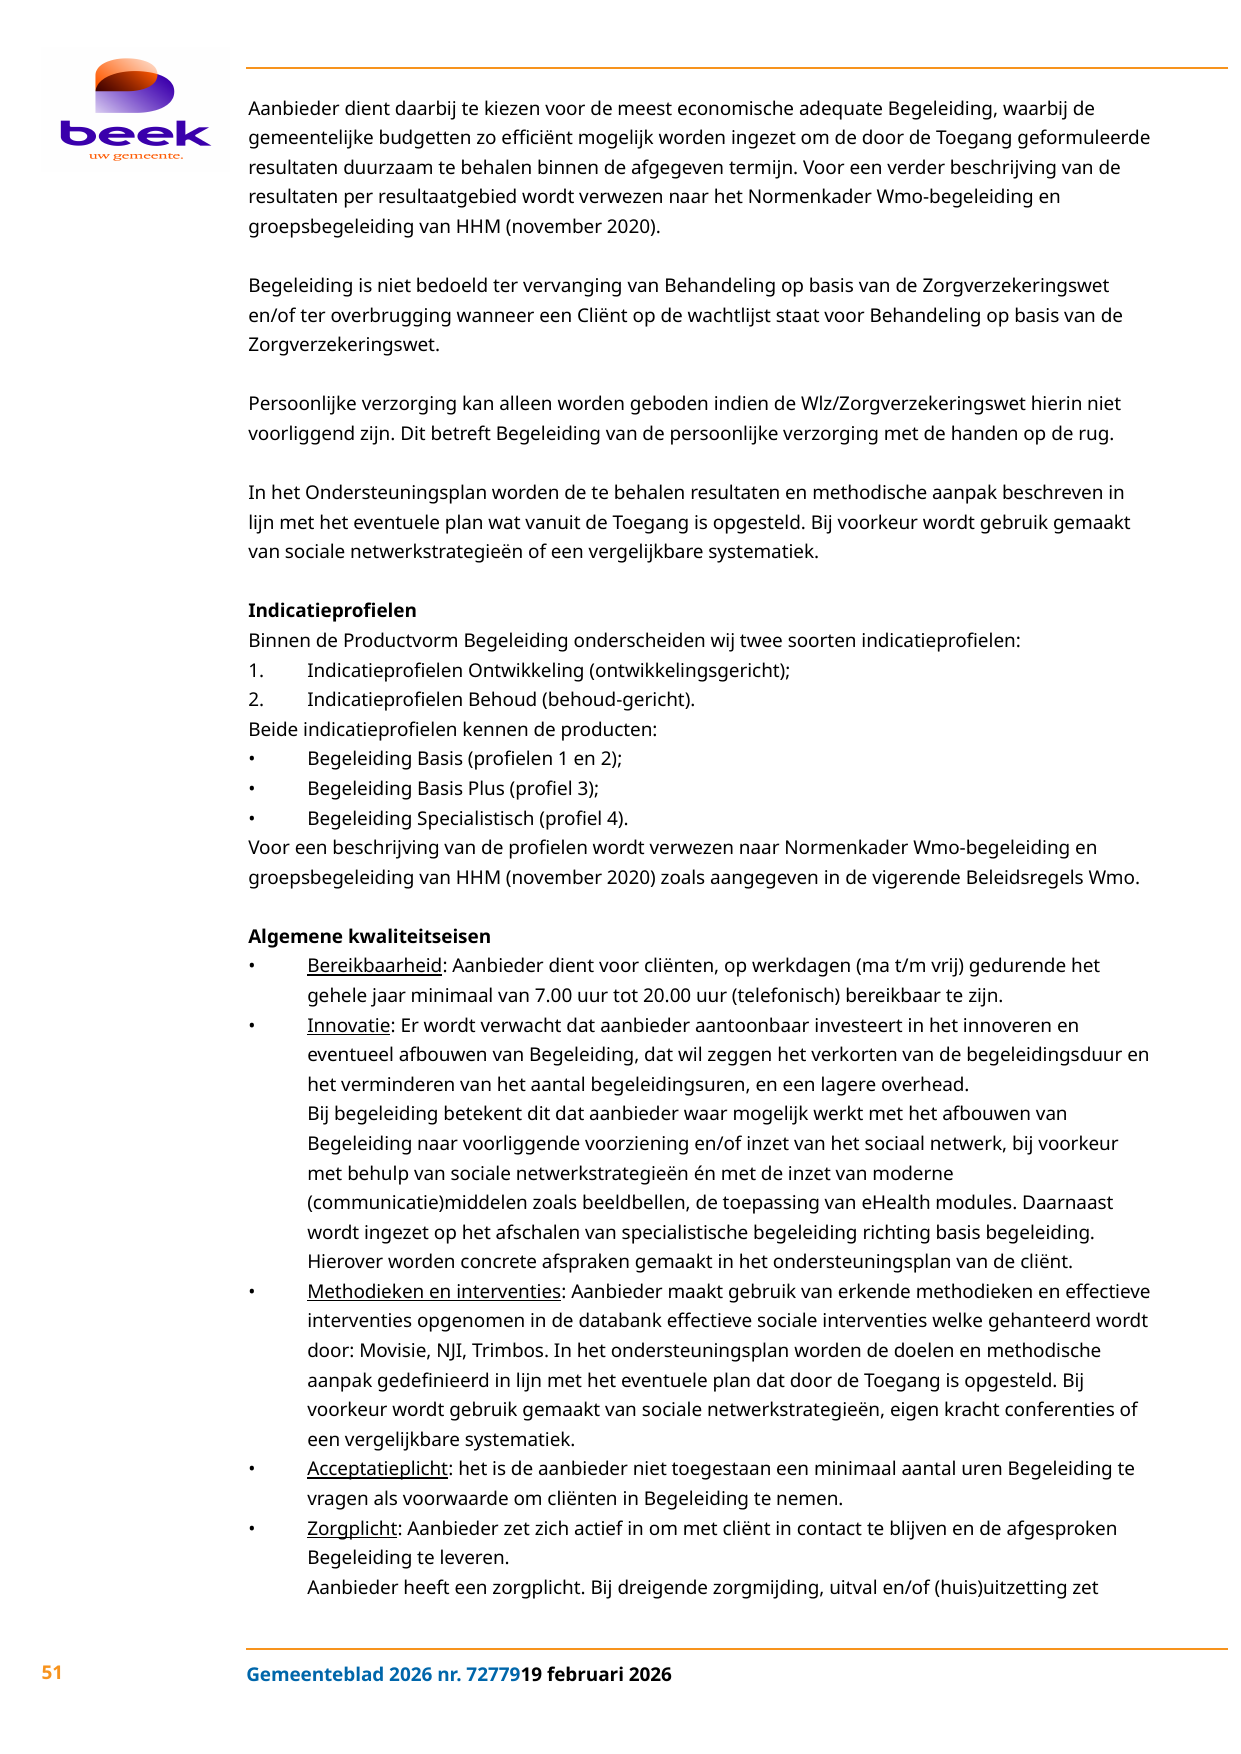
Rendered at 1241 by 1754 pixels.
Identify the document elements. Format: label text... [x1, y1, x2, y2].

text Binnen de Productvorm Begeleiding onderscheiden wij twee soorten indicatieprofielen: [248, 627, 1152, 653]
list Bij begeleiding betekent dit dat aanbieder waar mogelijk werkt met het afbouwen van Begeleiding naar voorliggende voorziening en/of inzet van het sociaal netwerk, bij voorkeur met behulp van sociale netwerkstrategieën én met de inzet van moderne (communicatie)middelen zoals beeldbellen, de toepassing van eHealth modules. Daarnaast wordt ingezet op het afschalen van specialistische begeleiding richting basis begeleiding. Hierover worden concrete afspraken gemaakt in het ondersteuningsplan van de cliënt. [248, 1101, 1152, 1274]
list Zorgplicht: Aanbieder zet zich actief in om met cliënt in contact te blijven en de afgesproken Begeleiding te leveren. [248, 1515, 1152, 1570]
list Begeleiding Specialistisch (profiel 4). [248, 805, 1152, 831]
text Persoonlijke verzorging kan alleen worden geboden indien de Wlz/Zorgverzekeringswet hierin niet voorliggend zijn. Dit betreft Begeleiding van de persoonlijke verzorging met de handen op de rug. [248, 391, 1152, 446]
list Indicatieprofielen Behoud (behoud-gericht). [248, 686, 1152, 712]
list Acceptatieplicht: het is de aanbieder niet toegestaan een minimaal aantal uren Begeleiding te vragen als voorwaarde om cliënten in Begeleiding te nemen. [248, 1456, 1152, 1511]
list Indicatieprofielen Ontwikkeling (ontwikkelingsgericht); [248, 657, 1152, 683]
list Begeleiding Basis (profielen 1 en 2); [248, 746, 1152, 771]
text Algemene kwaliteitseisen [248, 923, 1152, 949]
text Begeleiding is niet bedoeld ter vervanging van Behandeling op basis van de Zorgverzekeringswet en/of ter overbrugging wanneer een Cliënt op de wachtlijst staat voor Behandeling op basis van de Zorgverzekeringswet. [248, 272, 1152, 357]
text Aanbieder dient daarbij te kiezen voor de meest economische adequate Begeleiding, waarbij de gemeentelijke budgetten zo efficiënt mogelijk worden ingezet om de door de Toegang geformuleerde resultaten duurzaam te behalen binnen de afgegeven termijn. Voor een verder beschrijving van de resultaten per resultaatgebied wordt verwezen naar het Normenkader Wmo-begeleiding en groepsbegeleiding van HHM (november 2020). [248, 95, 1152, 239]
text Beide indicatieprofielen kennen de producten: [248, 716, 1152, 742]
text In het Ondersteuningsplan worden de te behalen resultaten en methodische aanpak beschreven in lijn met het eventuele plan wat vanuit de Toegang is opgesteld. Bij voorkeur wordt gebruik gemaakt van sociale netwerkstrategieën of een vergelijkbare systematiek. [248, 479, 1152, 564]
list Methodieken en interventies: Aanbieder maakt gebruik van erkende methodieken en effectieve interventies opgenomen in de databank effectieve sociale interventies welke gehanteerd wordt door: Movisie, NJI, Trimbos. In het ondersteuningsplan worden de doelen en methodische aanpak gedefinieerd in lijn met het eventuele plan dat door de Toegang is opgesteld. Bij voorkeur wordt gebruik gemaakt van sociale netwerkstrategieën, eigen kracht conferenties of een vergelijkbare systematiek. [248, 1278, 1152, 1452]
list Aanbieder heeft een zorgplicht. Bij dreigende zorgmijding, uitval en/of (huis)uitzetting zet [248, 1574, 1152, 1600]
list Begeleiding Basis Plus (profiel 3); [248, 775, 1152, 801]
text Voor een beschrijving van de profielen wordt verwezen naar Normenkader Wmo-begeleiding en groepsbegeleiding van HHM (november 2020) zoals aangegeven in de vigerende Beleidsregels Wmo. [248, 834, 1152, 890]
text Indicatieprofielen [248, 598, 1152, 623]
list Innovatie: Er wordt verwacht dat aanbieder aantoonbaar investeert in het innoveren en eventueel afbouwen van Begeleiding, dat wil zeggen het verkorten van de begeleidingsduur en het verminderen van het aantal begeleidingsuren, en een lagere overhead. [248, 1012, 1152, 1097]
picture [41, 47, 231, 172]
list Bereikbaarheid: Aanbieder dient voor cliënten, op werkdagen (ma t/m vrij) gedurende het gehele jaar minimaal van 7.00 uur tot 20.00 uur (telefonisch) bereikbaar te zijn. [248, 953, 1152, 1008]
